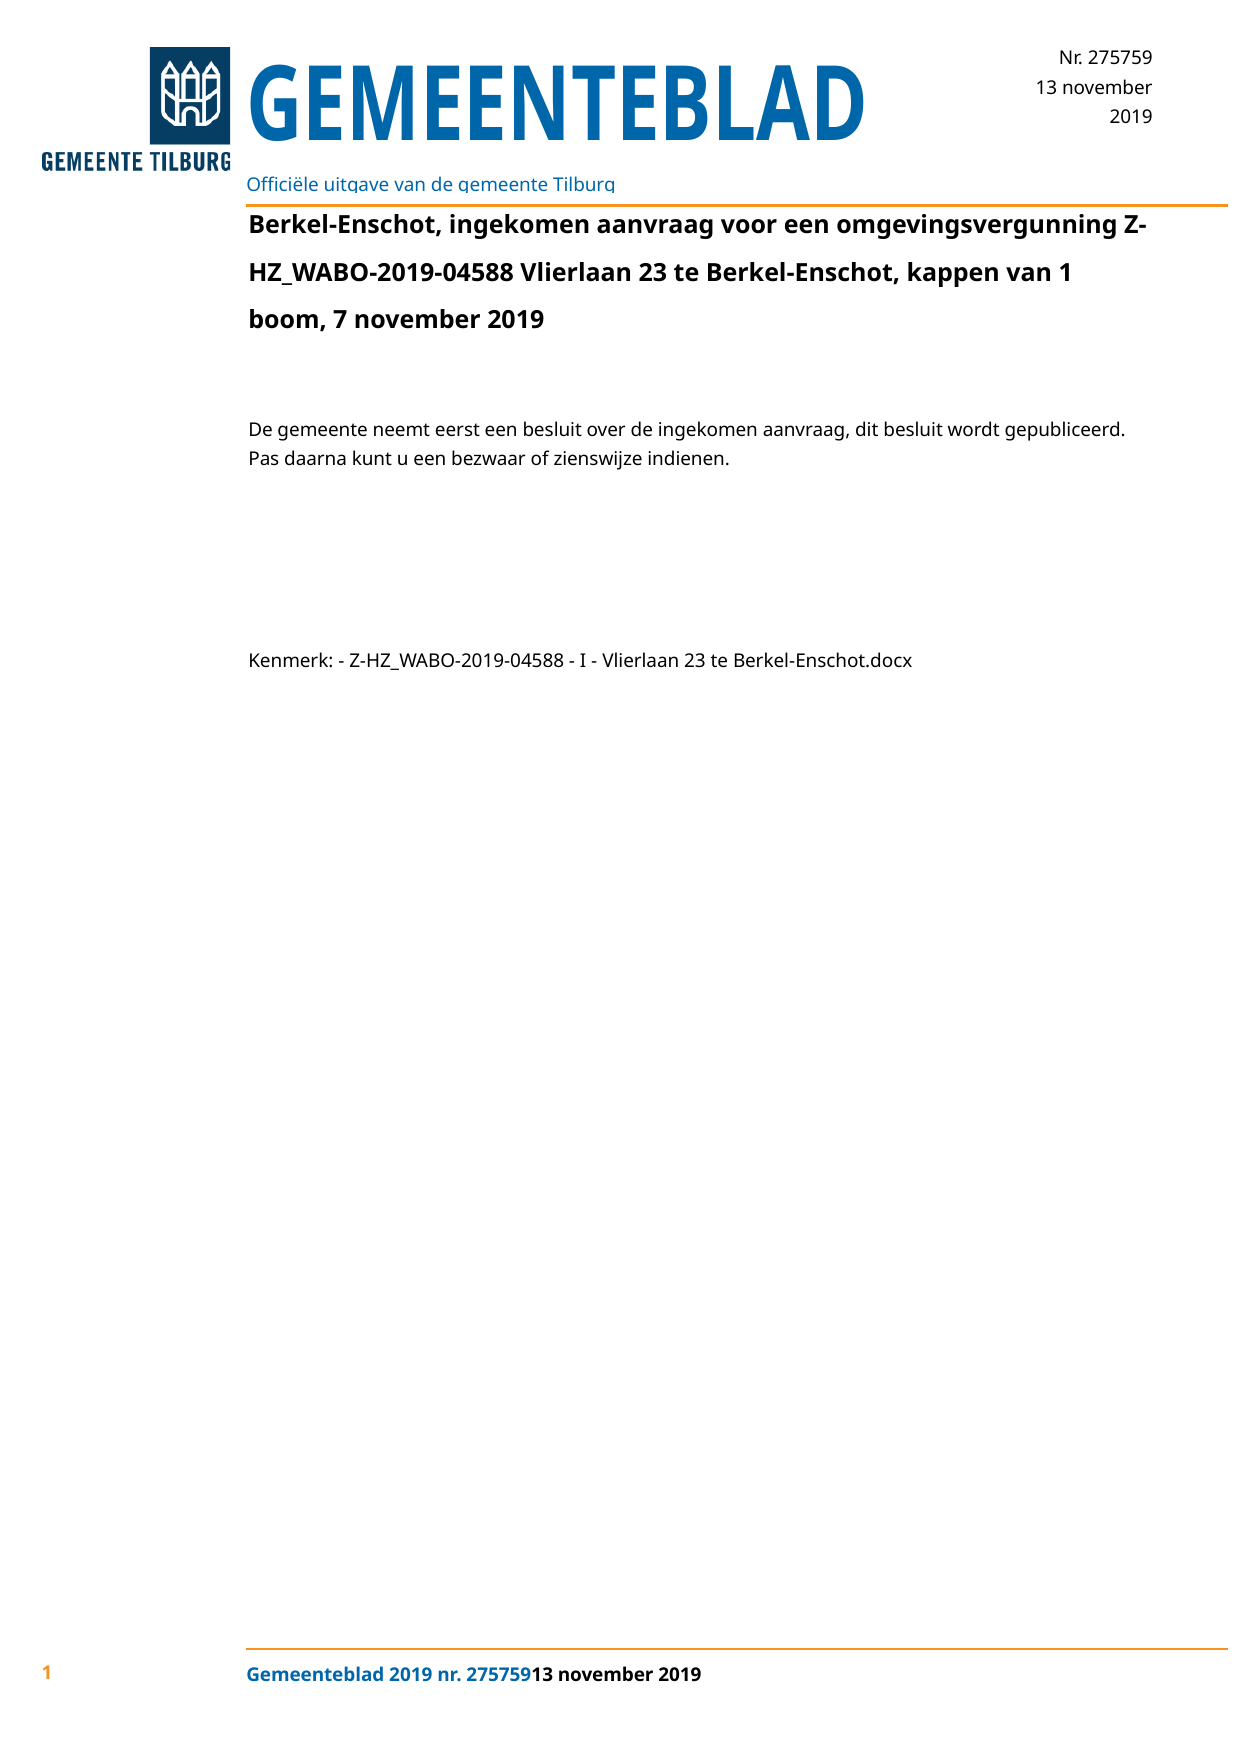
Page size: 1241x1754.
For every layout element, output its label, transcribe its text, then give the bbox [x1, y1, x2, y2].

text Kenmerk: - Z-HZ_WABO-2019-04588 - I - Vlierlaan 23 te Berkel-Enschot.docx [248, 647, 1152, 673]
picture [41, 47, 231, 172]
text Berkel-Enschot, ingekomen aanvraag voor een omgevingsvergunning Z-HZ_WABO-2019-04588 Vlierlaan 23 te Berkel-Enschot, kappen van 1 boom, 7 november 2019 [248, 207, 1152, 336]
text De gemeente neemt eerst een besluit over de ingekomen aanvraag, dit besluit wordt gepubliceerd. Pas daarna kunt u een bezwaar of zienswijze indienen. [248, 416, 1152, 471]
